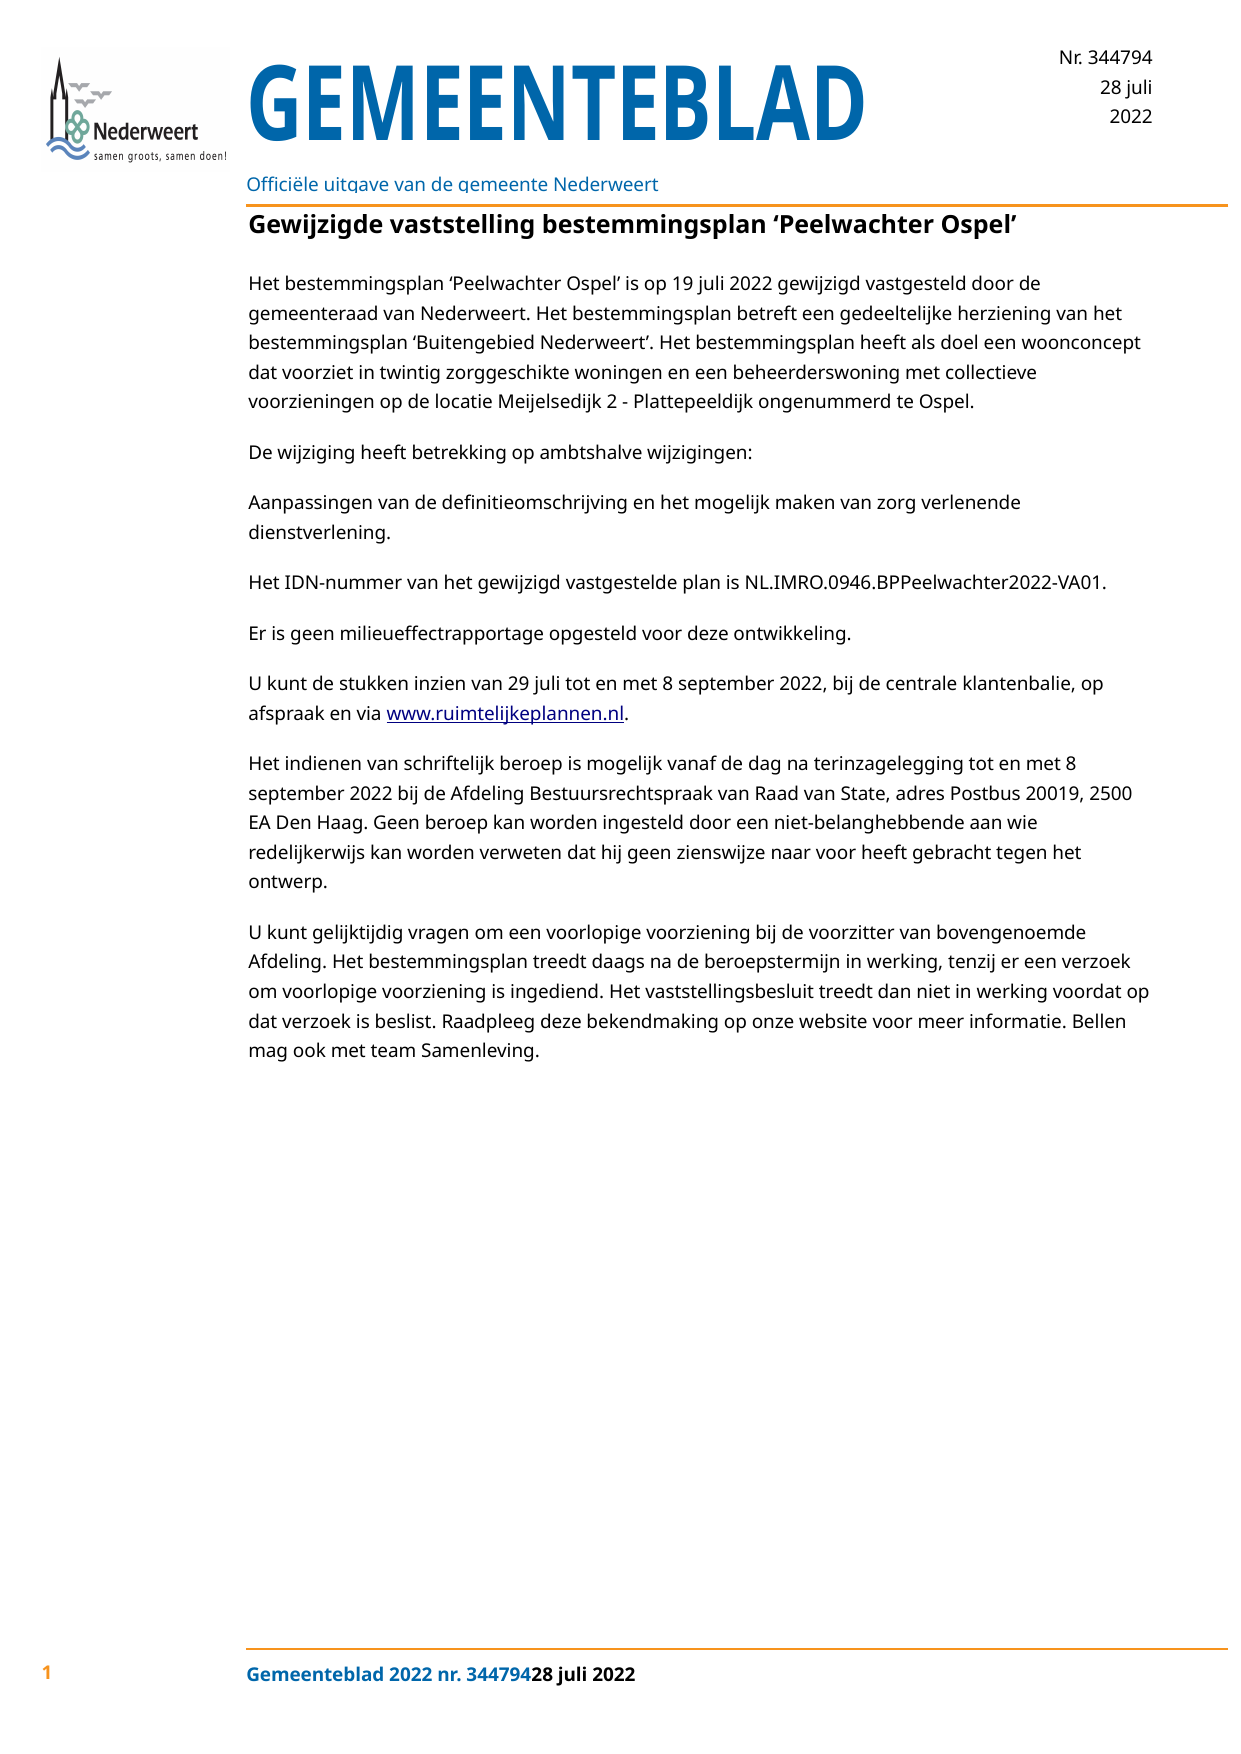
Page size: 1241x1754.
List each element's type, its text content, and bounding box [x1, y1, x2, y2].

text De wijziging heeft betrekking op ambtshalve wijzigingen: [248, 439, 1152, 465]
text Aanpassingen van de definitieomschrijving en het mogelijk maken van zorg verlenende dienstverlening. [248, 489, 1152, 545]
text Er is geen milieueffectrapportage opgesteld voor deze ontwikkeling. [248, 620, 1152, 646]
text Gewijzigde vaststelling bestemmingsplan ‘Peelwachter Ospel’ [248, 207, 1152, 241]
text U kunt gelijktijdig vragen om een voorlopige voorziening bij de voorzitter van bovengenoemde Afdeling. Het bestemmingsplan treedt daags na de beroepstermijn in werking, tenzij er een verzoek om voorlopige voorziening is ingediend. Het vaststellingsbesluit treedt dan niet in werking voordat op dat verzoek is beslist. Raadpleeg deze bekendmaking op onze website voor meer informatie. Bellen mag ook met team Samenleving. [248, 919, 1152, 1063]
picture [41, 47, 231, 172]
text U kunt de stukken inzien van 29 juli tot en met 8 september 2022, bij de centrale klantenbalie, op afspraak en via www.ruimtelijkeplannen.nl. [248, 670, 1152, 726]
text Het bestemmingsplan ‘Peelwachter Ospel’ is op 19 juli 2022 gewijzigd vastgesteld door de gemeenteraad van Nederweert. Het bestemmingsplan betreft een gedeeltelijke herziening van het bestemmingsplan ‘Buitengebied Nederweert’. Het bestemmingsplan heeft als doel een woonconcept dat voorziet in twintig zorggeschikte woningen en een beheerderswoning met collectieve voorzieningen op de locatie Meijelsedijk 2 - Plattepeeldijk ongenummerd te Ospel. [248, 270, 1152, 414]
text Het IDN-nummer van het gewijzigd vastgestelde plan is NL.IMRO.0946.BPPeelwachter2022-VA01. [248, 569, 1152, 595]
text Het indienen van schriftelijk beroep is mogelijk vanaf de dag na terinzagelegging tot en met 8 september 2022 bij de Afdeling Bestuursrechtspraak van Raad van State, adres Postbus 20019, 2500 EA Den Haag. Geen beroep kan worden ingesteld door een niet-belanghebbende aan wie redelijkerwijs kan worden verweten dat hij geen zienswijze naar voor heeft gebracht tegen het ontwerp. [248, 750, 1152, 894]
